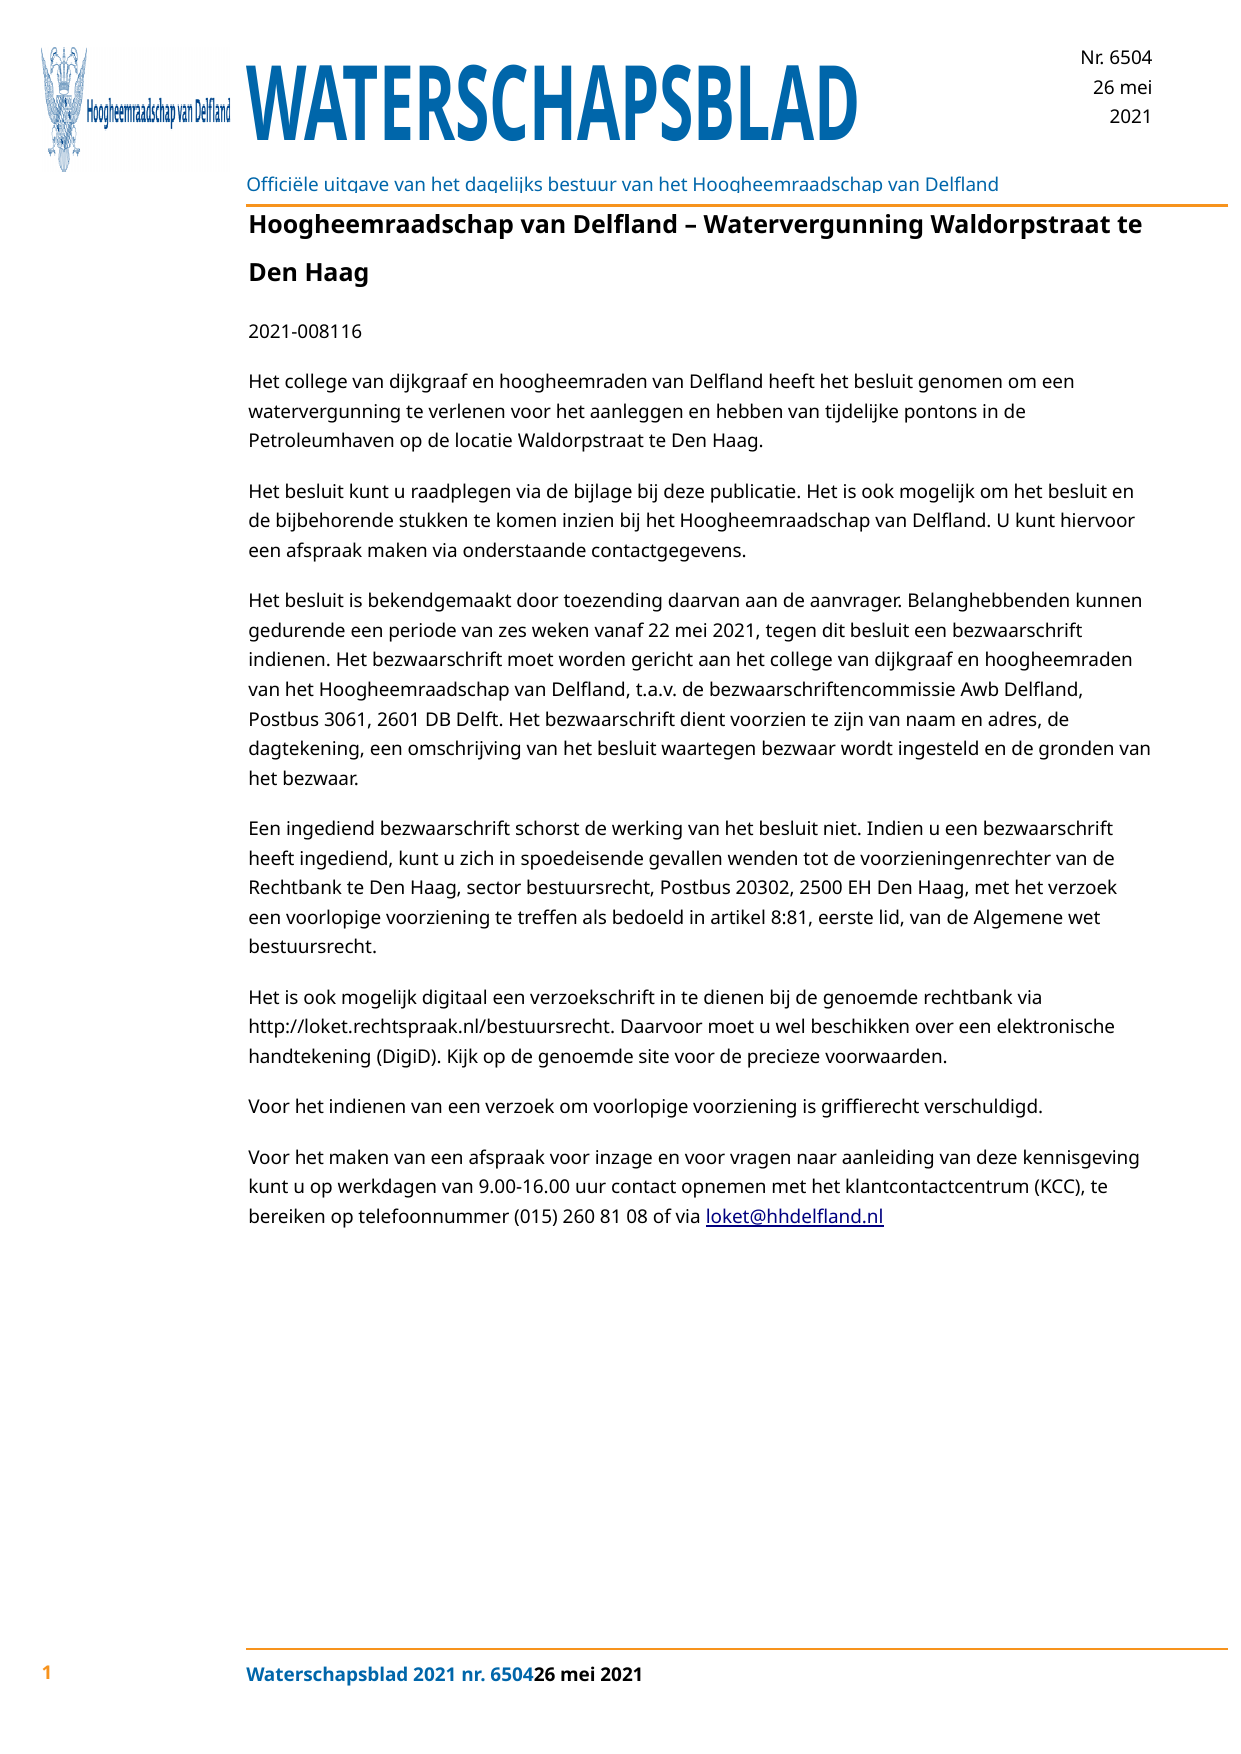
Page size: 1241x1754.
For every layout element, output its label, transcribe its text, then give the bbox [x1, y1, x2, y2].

text Het is ook mogelijk digitaal een verzoekschrift in te dienen bij de genoemde rechtbank via http://loket.rechtspraak.nl/bestuursrecht. Daarvoor moet u wel beschikken over een elektronische handtekening (DigiD). Kijk op de genoemde site voor de precieze voorwaarden. [248, 984, 1152, 1069]
text Voor het maken van een afspraak voor inzage en voor vragen naar aanleiding van deze kennisgeving kunt u op werkdagen van 9.00-16.00 uur contact opnemen met het klantcontactcentrum (KCC), te bereiken op telefoonnummer (015) 260 81 08 of via loket@hhdelfland.nl [248, 1144, 1152, 1229]
text Voor het indienen van een verzoek om voorlopige voorziening is griffierecht verschuldigd. [248, 1094, 1152, 1119]
picture [41, 47, 231, 172]
text Het college van dijkgraaf en hoogheemraden van Delfland heeft het besluit genomen om een watervergunning te verlenen voor het aanleggen en hebben van tijdelijke pontons in de Petroleumhaven op de locatie Waldorpstraat te Den Haag. [248, 368, 1152, 453]
text Het besluit is bekendgemaakt door toezending daarvan aan de aanvrager. Belanghebbenden kunnen gedurende een periode van zes weken vanaf 22 mei 2021, tegen dit besluit een bezwaarschrift indienen. Het bezwaarschrift moet worden gericht aan het college van dijkgraaf en hoogheemraden van het Hoogheemraadschap van Delfland, t.a.v. de bezwaarschriftencommissie Awb Delfland, Postbus 3061, 2601 DB Delft. Het bezwaarschrift dient voorzien te zijn van naam en adres, de dagtekening, een omschrijving van het besluit waartegen bezwaar wordt ingesteld en de gronden van het bezwaar. [248, 587, 1152, 791]
text Hoogheemraadschap van Delfland – Watervergunning Waldorpstraat te Den Haag [248, 207, 1152, 288]
text 2021-008116 [248, 318, 1152, 344]
text Een ingediend bezwaarschrift schorst de werking van het besluit niet. Indien u een bezwaarschrift heeft ingediend, kunt u zich in spoedeisende gevallen wenden tot de voorzieningenrechter van de Rechtbank te Den Haag, sector bestuursrecht, Postbus 20302, 2500 EH Den Haag, met het verzoek een voorlopige voorziening te treffen als bedoeld in artikel 8:81, eerste lid, van de Algemene wet bestuursrecht. [248, 815, 1152, 959]
text Het besluit kunt u raadplegen via de bijlage bij deze publicatie. Het is ook mogelijk om het besluit en de bijbehorende stukken te komen inzien bij het Hoogheemraadschap van Delfland. U kunt hiervoor een afspraak maken via onderstaande contactgegevens. [248, 478, 1152, 563]
